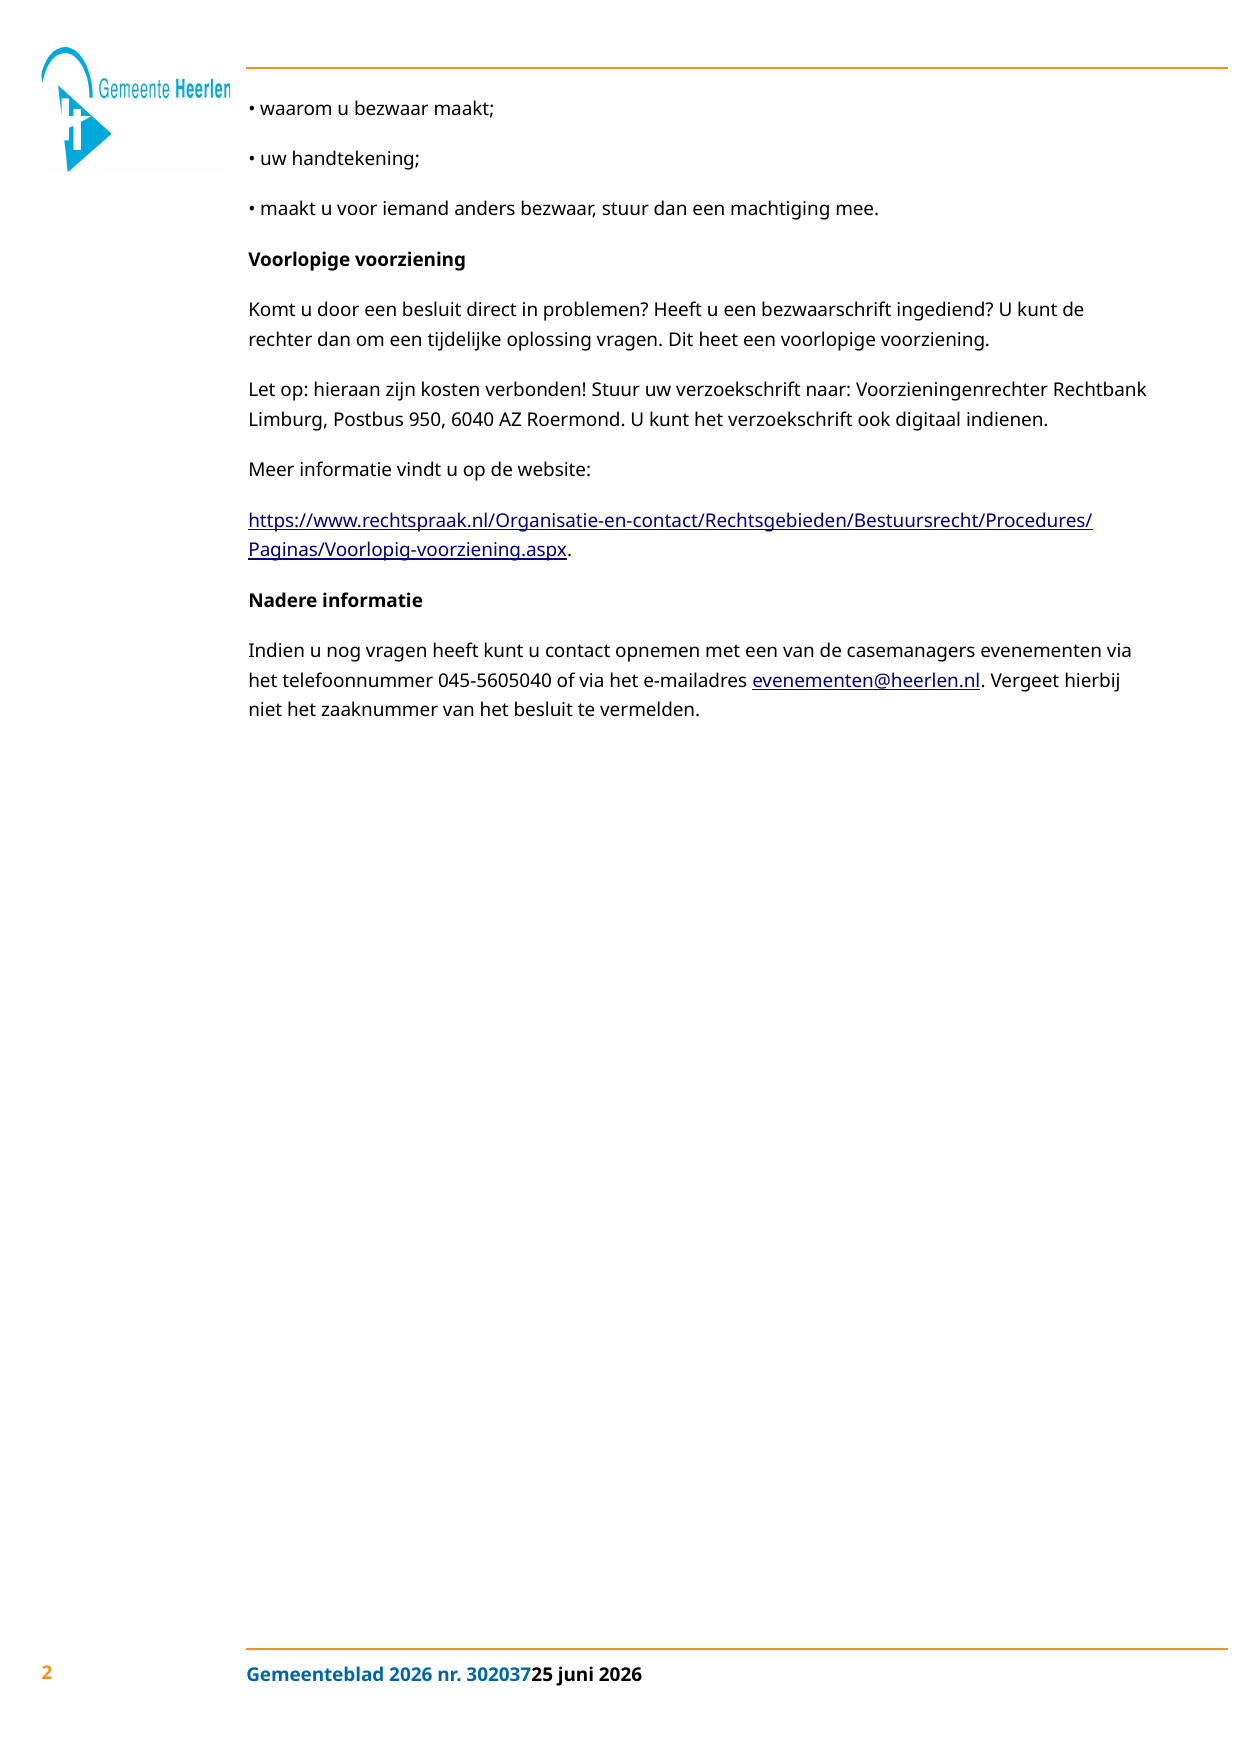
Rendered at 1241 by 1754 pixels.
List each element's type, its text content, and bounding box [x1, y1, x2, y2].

text Let op: hieraan zijn kosten verbonden! Stuur uw verzoekschrift naar: Voorzieningenrechter Rechtbank Limburg, Postbus 950, 6040 AZ Roermond. U kunt het verzoekschrift ook digitaal indienen. [248, 376, 1152, 432]
text • maakt u voor iemand anders bezwaar, stuur dan een machtiging mee. [248, 196, 1152, 221]
picture [41, 47, 59, 70]
text https://www.rechtspraak.nl/Organisatie-en-contact/Rechtsgebieden/Bestuursrecht/Procedures/Paginas/Voorlopig-voorziening.aspx. [248, 507, 1152, 562]
text Indien u nog vragen heeft kunt u contact opnemen met een van de casemanagers evenementen via het telefoonnummer 045-5605040 of via het e-mailadres evenementen@heerlen.nl. Vergeet hierbij niet het zaaknummer van het besluit te vermelden. [248, 637, 1152, 722]
text Voorlopige voorziening [248, 246, 1152, 272]
text Komt u door een besluit direct in problemen? Heeft u een bezwaarschrift ingediend? U kunt de rechter dan om een tijdelijke oplossing vragen. Dit heet een voorlopige voorziening. [248, 296, 1152, 352]
text Meer informatie vindt u op de website: [248, 456, 1152, 482]
picture [41, 47, 231, 172]
text Nadere informatie [248, 587, 1152, 613]
text • uw handtekening; [248, 145, 1152, 171]
text • waarom u bezwaar maakt; [248, 95, 1152, 121]
